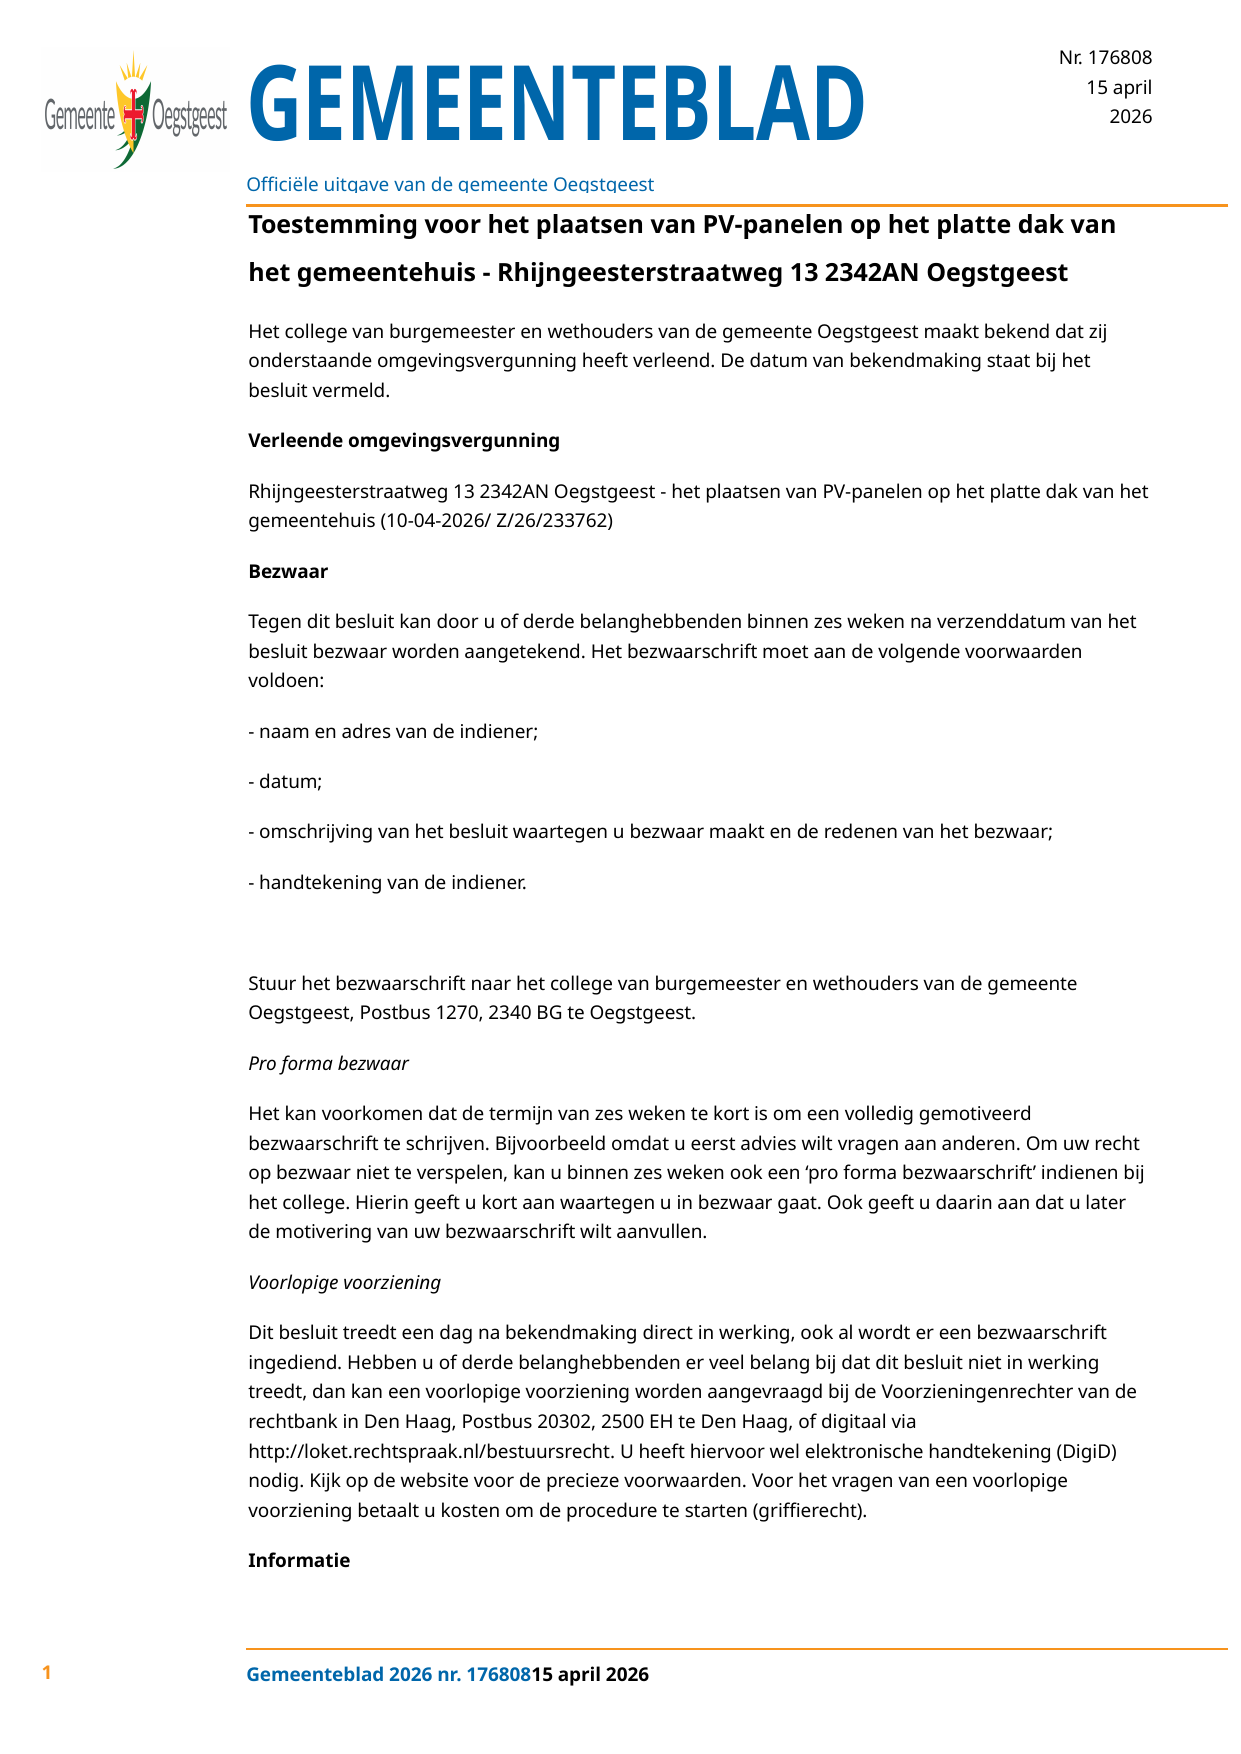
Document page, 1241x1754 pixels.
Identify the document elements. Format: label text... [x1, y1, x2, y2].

text Stuur het bezwaarschrift naar het college van burgemeester en wethouders van de gemeente Oegstgeest, Postbus 1270, 2340 BG te Oegstgeest. [248, 970, 1152, 1025]
text - naam en adres van de indiener; [248, 718, 1152, 744]
text Tegen dit besluit kan door u of derde belanghebbenden binnen zes weken na verzenddatum van het besluit bezwaar worden aangetekend. Het bezwaarschrift moet aan de volgende voorwaarden voldoen: [248, 608, 1152, 693]
text Verleende omgevingsvergunning [248, 427, 1152, 453]
text Dit besluit treedt een dag na bekendmaking direct in werking, ook al wordt er een bezwaarschrift ingediend. Hebben u of derde belanghebbenden er veel belang bij dat dit besluit niet in werking treedt, dan kan een voorlopige voorziening worden aangevraagd bij de Voorzieningenrechter van de rechtbank in Den Haag, Postbus 20302, 2500 EH te Den Haag, of digitaal via http://loket.rechtspraak.nl/bestuursrecht. U heeft hiervoor wel elektronische handtekening (DigiD) nodig. Kijk op de website voor de precieze voorwaarden. Voor het vragen van een voorlopige voorziening betaalt u kosten om de procedure te starten (griffierecht). [248, 1319, 1152, 1523]
text Rhijngeesterstraatweg 13 2342AN Oegstgeest - het plaatsen van PV-panelen op het platte dak van het gemeentehuis (10-04-2026/ Z/26/233762) [248, 478, 1152, 533]
text Bezwaar [248, 558, 1152, 584]
text Informatie [248, 1547, 1152, 1573]
text Het college van burgemeester en wethouders van de gemeente Oegstgeest maakt bekend dat zij onderstaande omgevingsvergunning heeft verleend. De datum van bekendmaking staat bij het besluit vermeld. [248, 318, 1152, 403]
text - omschrijving van het besluit waartegen u bezwaar maakt en de redenen van het bezwaar; [248, 819, 1152, 844]
text - datum; [248, 768, 1152, 794]
text Toestemming voor het plaatsen van PV-panelen op het platte dak van het gemeentehuis - Rhijngeesterstraatweg 13 2342AN Oegstgeest [248, 207, 1152, 288]
text Pro forma bezwaar [248, 1050, 1152, 1076]
picture [41, 47, 231, 172]
text Het kan voorkomen dat de termijn van zes weken te kort is om een volledig gemotiveerd bezwaarschrift te schrijven. Bijvoorbeeld omdat u eerst advies wilt vragen aan anderen. Om uw recht op bezwaar niet te verspelen, kan u binnen zes weken ook een ‘pro forma bezwaarschrift’ indienen bij het college. Hierin geeft u kort aan waartegen u in bezwaar gaat. Ook geeft u daarin aan dat u later de motivering van uw bezwaarschrift wilt aanvullen. [248, 1100, 1152, 1244]
text - handtekening van de indiener. [248, 869, 1152, 895]
text Voorlopige voorziening [248, 1269, 1152, 1295]
